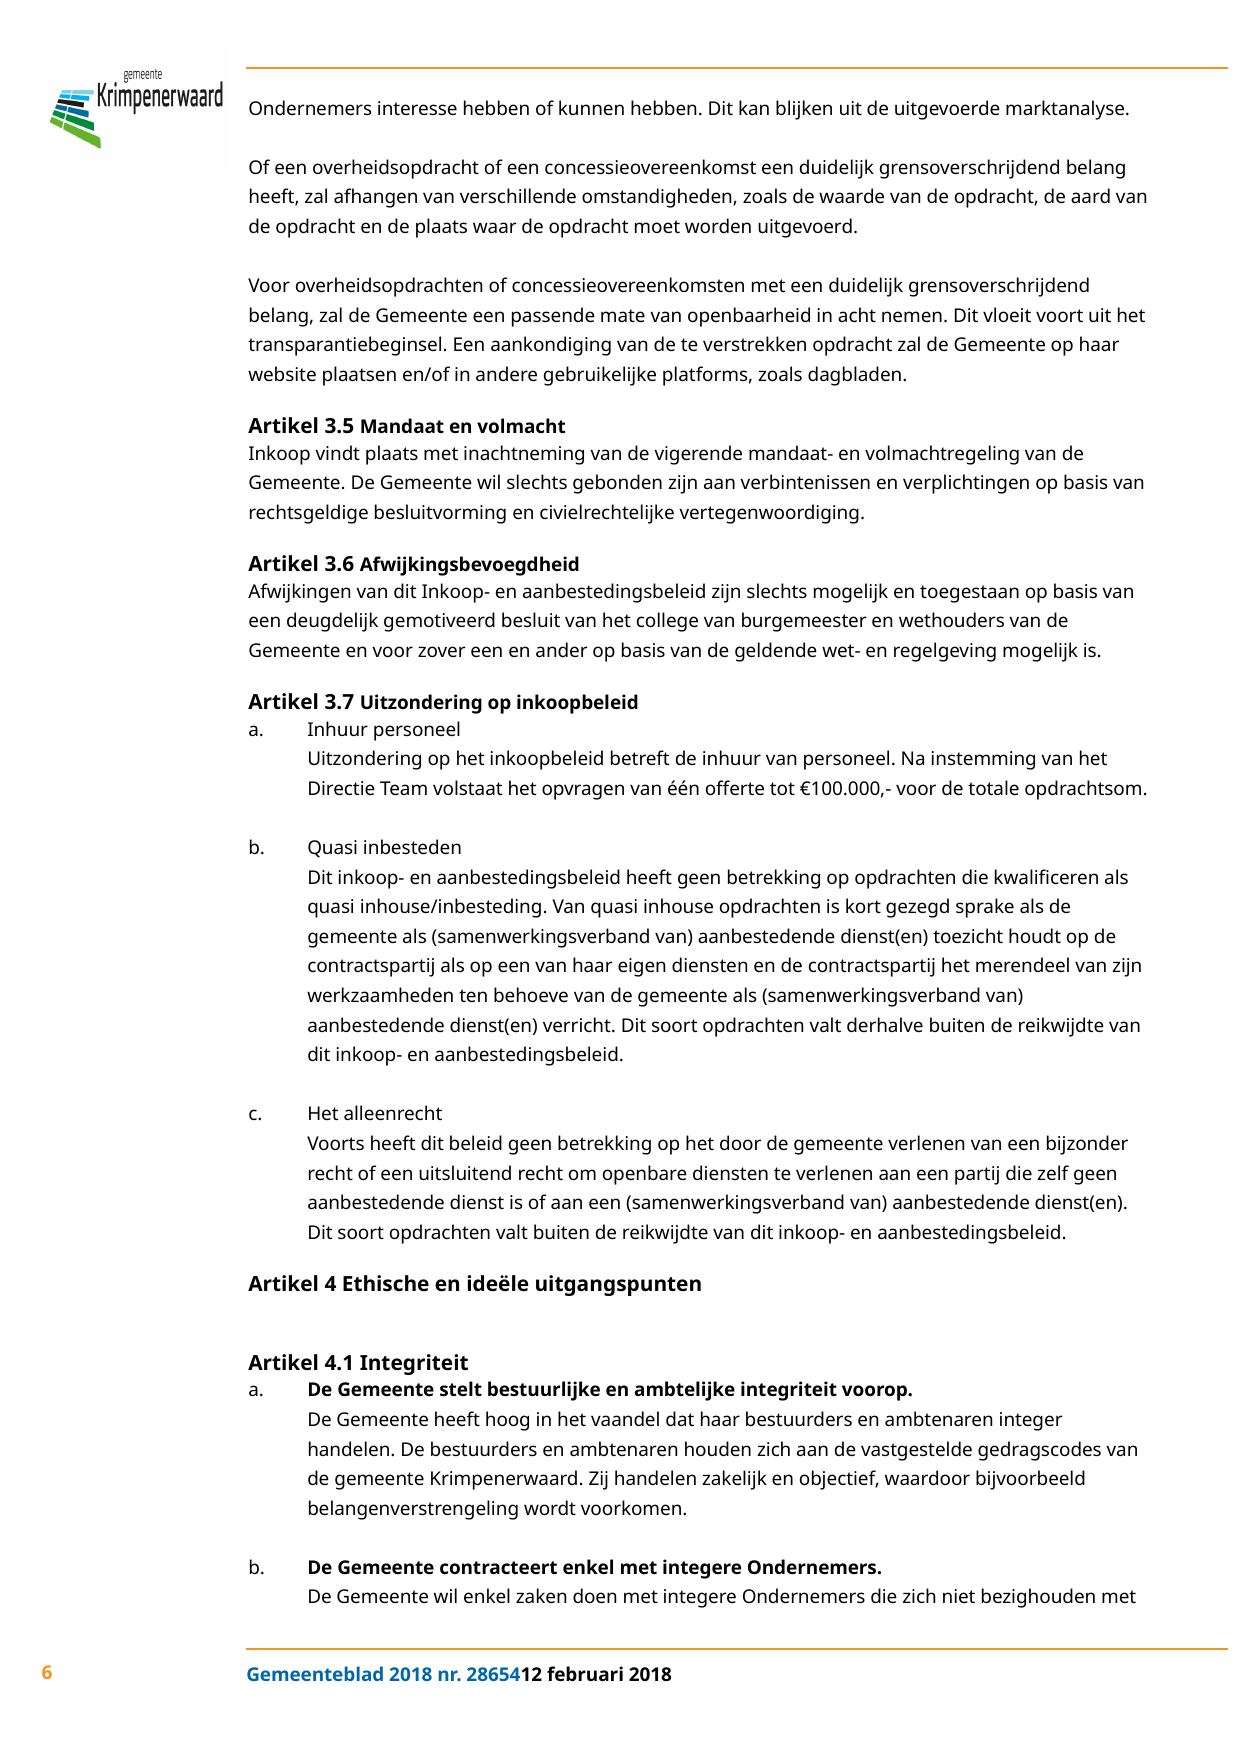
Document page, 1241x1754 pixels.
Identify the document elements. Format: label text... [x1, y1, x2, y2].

list Het alleenrecht [248, 1101, 1152, 1126]
list De Gemeente heeft hoog in het vaandel dat haar bestuurders en ambtenaren integer handelen. De bestuurders en ambtenaren houden zich aan de vastgestelde gedragscodes van de gemeente Krimpenerwaard. Zij handelen zakelijk en objectief, waardoor bijvoorbeeld belangenverstrengeling wordt voorkomen. [248, 1406, 1152, 1521]
text Artikel 3.6 Afwijkingsbevoegdheid [248, 549, 1152, 578]
text Artikel 4.1 Integriteit [248, 1348, 1152, 1377]
text Artikel 4 Ethische en ideële uitgangspunten [248, 1269, 1152, 1298]
picture [41, 47, 231, 172]
text Artikel 3.5 Mandaat en volmacht [248, 411, 1152, 440]
list Inhuur personeel [248, 716, 1152, 742]
list Dit inkoop- en aanbestedingsbeleid heeft geen betrekking op opdrachten die kwalificeren als quasi inhouse/inbesteding. Van quasi inhouse opdrachten is kort gezegd sprake als de gemeente als (samenwerkingsverband van) aanbestedende dienst(en) toezicht houdt op de contractspartij als op een van haar eigen diensten en de contractspartij het merendeel van zijn werkzaamheden ten behoeve van de gemeente als (samenwerkingsverband van) aanbestedende dienst(en) verricht. Dit soort opdrachten valt derhalve buiten de reikwijdte van dit inkoop- en aanbestedingsbeleid. [248, 864, 1152, 1067]
list De Gemeente contracteert enkel met integere Ondernemers. [248, 1554, 1152, 1580]
list Quasi inbesteden [248, 834, 1152, 860]
text Artikel 3.7 Uitzondering op inkoopbeleid [248, 687, 1152, 716]
text Of een overheidsopdracht of een concessieovereenkomst een duidelijk grensoverschrijdend belang heeft, zal afhangen van verschillende omstandigheden, zoals de waarde van de opdracht, de aard van de opdracht en de plaats waar de opdracht moet worden uitgevoerd. [248, 154, 1152, 239]
list De Gemeente wil enkel zaken doen met integere Ondernemers die zich niet bezighouden met [248, 1584, 1152, 1609]
text Voor overheidsopdrachten of concessieovereenkomsten met een duidelijk grensoverschrijdend belang, zal de Gemeente een passende mate van openbaarheid in acht nemen. Dit vloeit voort uit het transparantiebeginsel. Een aankondiging van de te verstrekken opdracht zal de Gemeente op haar website plaatsen en/of in andere gebruikelijke platforms, zoals dagbladen. [248, 272, 1152, 387]
text Ondernemers interesse hebben of kunnen hebben. Dit kan blijken uit de uitgevoerde marktanalyse. [248, 95, 1152, 121]
text Inkoop vindt plaats met inachtneming van de vigerende mandaat- en volmachtregeling van de Gemeente. De Gemeente wil slechts gebonden zijn aan verbintenissen en verplichtingen op basis van rechtsgeldige besluitvorming en civielrechtelijke vertegenwoordiging. [248, 440, 1152, 525]
text Afwijkingen van dit Inkoop- en aanbestedingsbeleid zijn slechts mogelijk en toegestaan op basis van een deugdelijk gemotiveerd besluit van het college van burgemeester en wethouders van de Gemeente en voor zover een en ander op basis van de geldende wet- en regelgeving mogelijk is. [248, 578, 1152, 663]
list De Gemeente stelt bestuurlijke en ambtelijke integriteit voorop. [248, 1377, 1152, 1402]
list Voorts heeft dit beleid geen betrekking op het door de gemeente verlenen van een bijzonder recht of een uitsluitend recht om openbare diensten te verlenen aan een partij die zelf geen aanbestedende dienst is of aan een (samenwerkingsverband van) aanbestedende dienst(en). Dit soort opdrachten valt buiten de reikwijdte van dit inkoop- en aanbestedingsbeleid. [248, 1130, 1152, 1244]
list Uitzondering op het inkoopbeleid betreft de inhuur van personeel. Na instemming van het Directie Team volstaat het opvragen van één offerte tot €100.000,- voor de totale opdrachtsom. [248, 746, 1152, 801]
